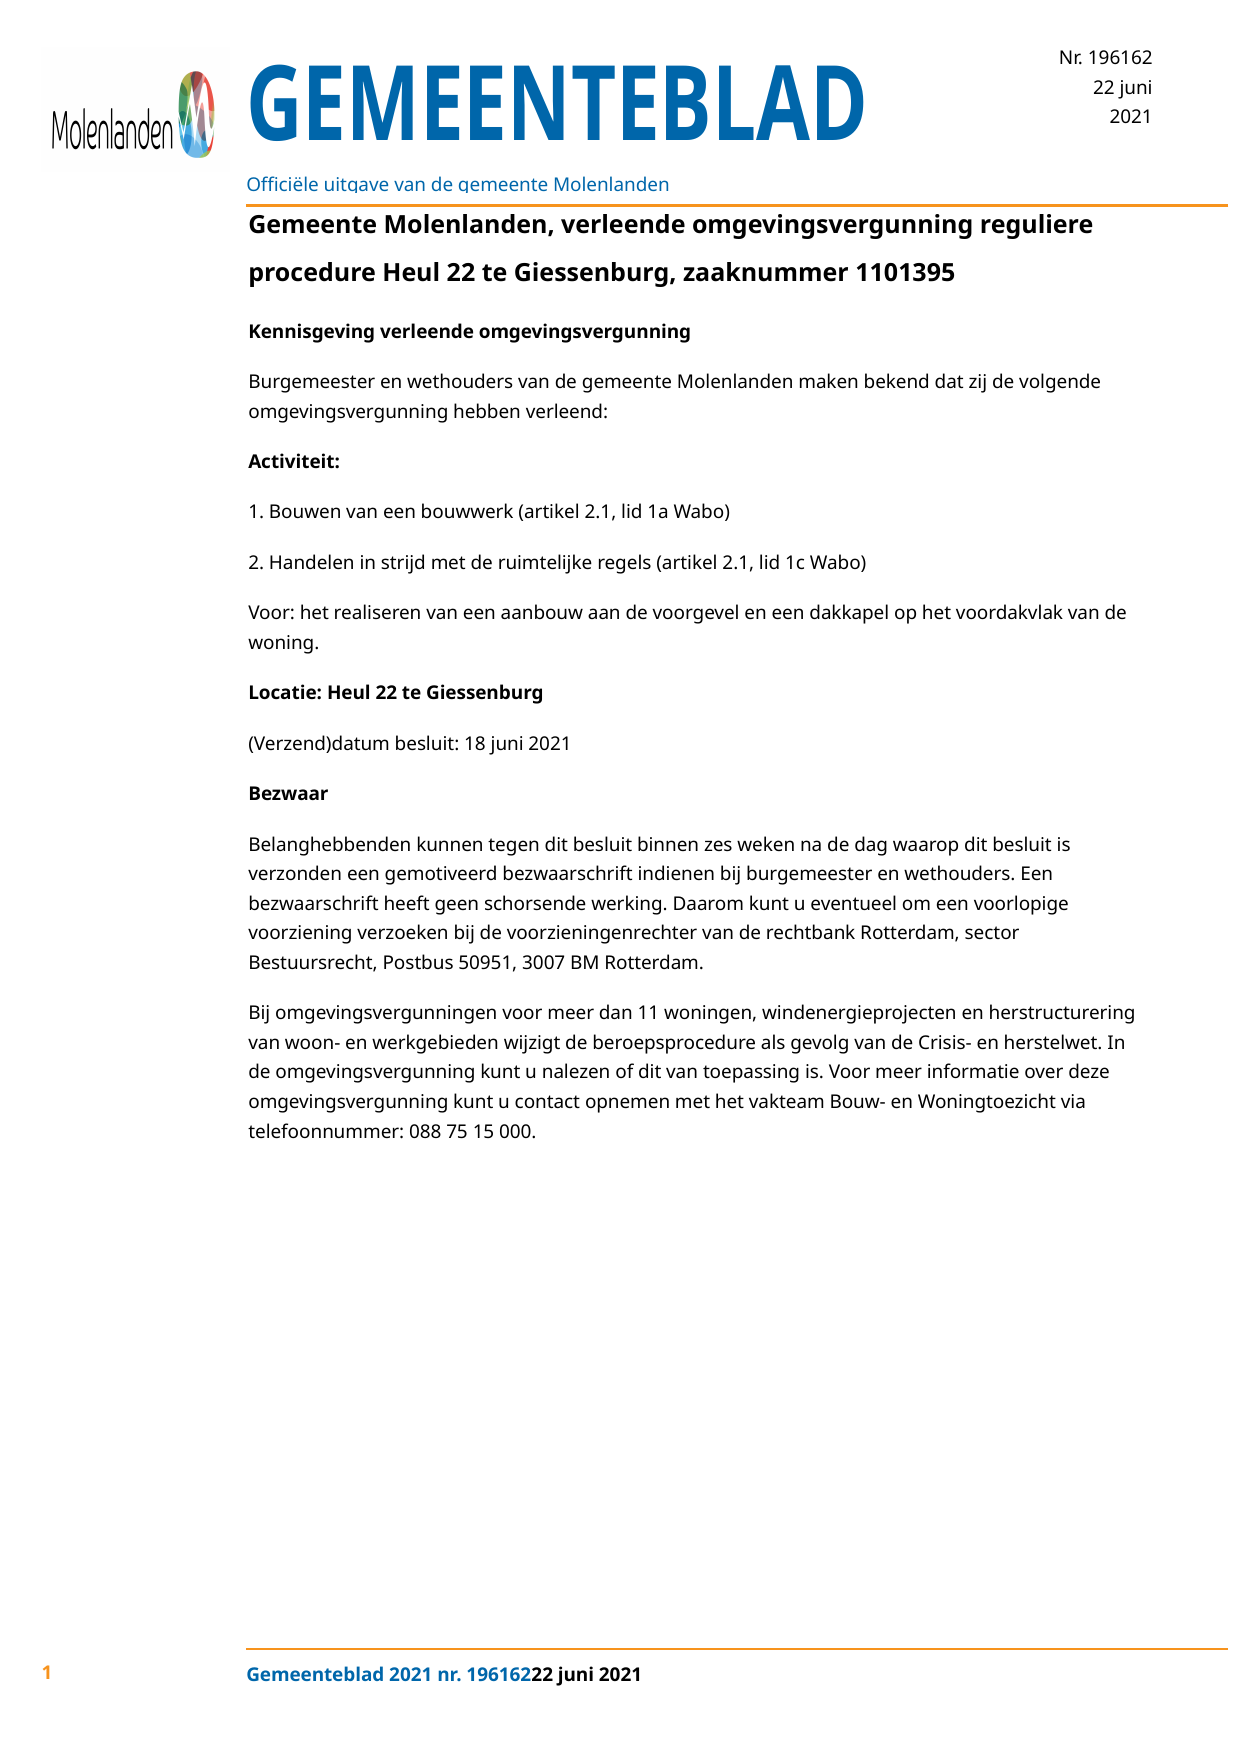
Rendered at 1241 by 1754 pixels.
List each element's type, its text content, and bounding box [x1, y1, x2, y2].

text 1. Bouwen van een bouwwerk (artikel 2.1, lid 1a Wabo) [248, 499, 1152, 524]
text Burgemeester en wethouders van de gemeente Molenlanden maken bekend dat zij de volgende omgevingsvergunning hebben verleend: [248, 368, 1152, 424]
text Locatie: Heul 22 te Giessenburg [248, 679, 1152, 705]
text Gemeente Molenlanden, verleende omgevingsvergunning reguliere procedure Heul 22 te Giessenburg, zaaknummer 1101395 [248, 207, 1152, 288]
text Voor: het realiseren van een aanbouw aan de voorgevel en een dakkapel op het voordakvlak van de woning. [248, 599, 1152, 655]
text Bezwaar [248, 780, 1152, 806]
text 2. Handelen in strijd met de ruimtelijke regels (artikel 2.1, lid 1c Wabo) [248, 549, 1152, 575]
picture [41, 47, 231, 172]
text Belanghebbenden kunnen tegen dit besluit binnen zes weken na de dag waarop dit besluit is verzonden een gemotiveerd bezwaarschrift indienen bij burgemeester en wethouders. Een bezwaarschrift heeft geen schorsende werking. Daarom kunt u eventueel om een voorlopige voorziening verzoeken bij de voorzieningenrechter van de rechtbank Rotterdam, sector Bestuursrecht, Postbus 50951, 3007 BM Rotterdam. [248, 831, 1152, 975]
text Activiteit: [248, 448, 1152, 474]
text Kennisgeving verleende omgevingsvergunning [248, 318, 1152, 344]
text Bij omgevingsvergunningen voor meer dan 11 woningen, windenergieprojecten en herstructurering van woon- en werkgebieden wijzigt de beroepsprocedure als gevolg van de Crisis- en herstelwet. In de omgevingsvergunning kunt u nalezen of dit van toepassing is. Voor meer informatie over deze omgevingsvergunning kunt u contact opnemen met het vakteam Bouw- en Woningtoezicht via telefoonnummer: 088 75 15 000. [248, 999, 1152, 1144]
text (Verzend)datum besluit: 18 juni 2021 [248, 730, 1152, 756]
